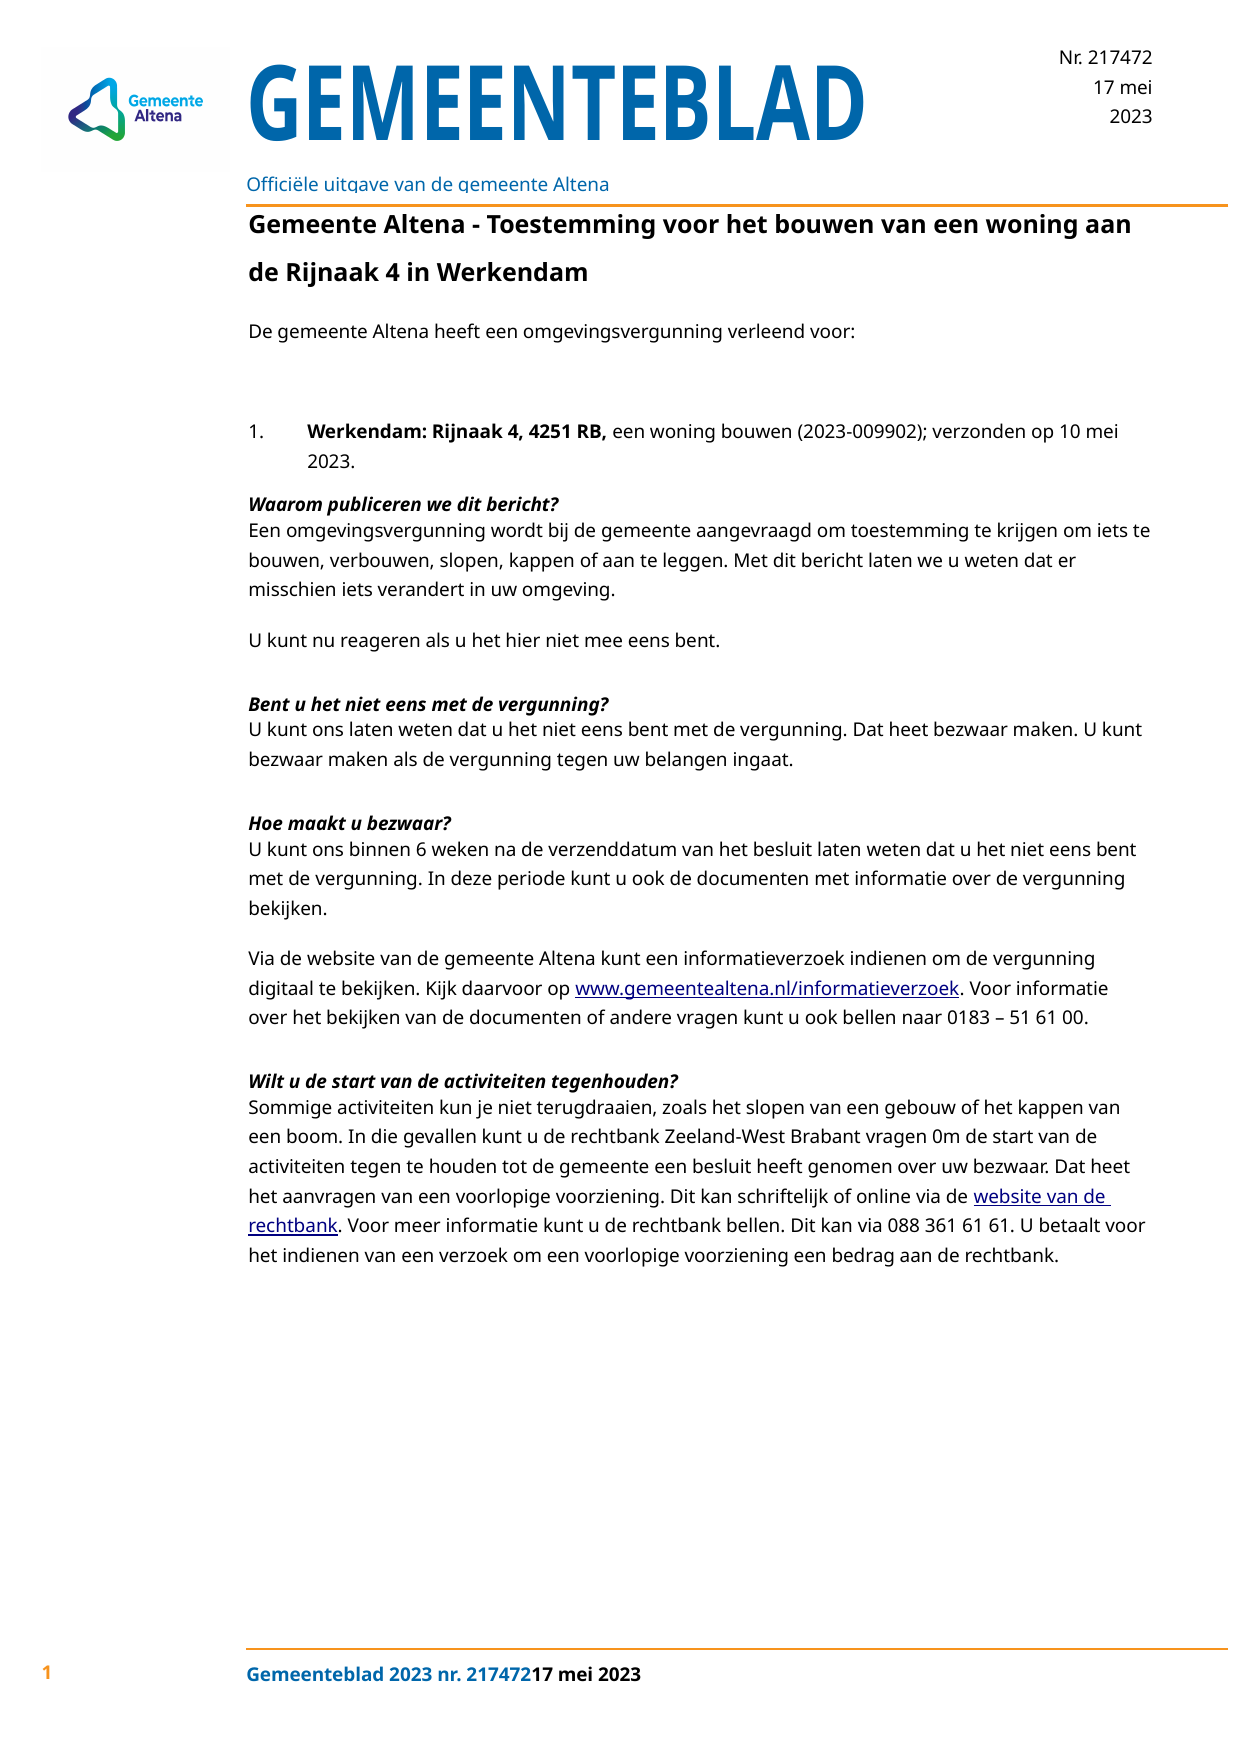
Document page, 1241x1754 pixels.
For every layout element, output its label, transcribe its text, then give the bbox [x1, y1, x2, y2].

text Hoe maakt u bezwaar? [248, 810, 1152, 836]
text Sommige activiteiten kun je niet terugdraaien, zoals het slopen van een gebouw of het kappen van een boom. In die gevallen kunt u de rechtbank Zeeland-West Brabant vragen 0m de start van de activiteiten tegen te houden tot de gemeente een besluit heeft genomen over uw bezwaar. Dat heet het aanvragen van een voorlopige voorziening. Dit kan schriftelijk of online via de website van de rechtbank. Voor meer informatie kunt u de rechtbank bellen. Dit kan via 088 361 61 61. U betaalt voor het indienen van een verzoek om een voorlopige voorziening een bedrag aan de rechtbank. [248, 1094, 1152, 1268]
text U kunt ons binnen 6 weken na de verzenddatum van het besluit laten weten dat u het niet eens bent met de vergunning. In deze periode kunt u ook de documenten met informatie over de vergunning bekijken. [248, 836, 1152, 921]
text Waarom publiceren we dit bericht? [248, 491, 1152, 517]
text Gemeente Altena - Toestemming voor het bouwen van een woning aan de Rijnaak 4 in Werkendam [248, 207, 1152, 288]
list Werkendam: Rijnaak 4, 4251 RB, een woning bouwen (2023-009902); verzonden op 10 mei 2023. [248, 419, 1152, 474]
text Wilt u de start van de activiteiten tegenhouden? [248, 1068, 1152, 1094]
text U kunt nu reageren als u het hier niet mee eens bent. [248, 627, 1152, 652]
text U kunt ons laten weten dat u het niet eens bent met de vergunning. Dat heet bezwaar maken. U kunt bezwaar maken als de vergunning tegen uw belangen ingaat. [248, 716, 1152, 772]
text Een omgevingsvergunning wordt bij de gemeente aangevraagd om toestemming te krijgen om iets te bouwen, verbouwen, slopen, kappen of aan te leggen. Met dit bericht laten we u weten dat er misschien iets verandert in uw omgeving. [248, 517, 1152, 602]
text Bent u het niet eens met de vergunning? [248, 691, 1152, 716]
text Via de website van de gemeente Altena kunt een informatieverzoek indienen om de vergunning digitaal te bekijken. Kijk daarvoor op www.gemeentealtena.nl/informatieverzoek. Voor informatie over het bekijken van de documenten of andere vragen kunt u ook bellen naar 0183 – 51 61 00. [248, 945, 1152, 1030]
text De gemeente Altena heeft een omgevingsvergunning verleend voor: [248, 318, 1152, 344]
picture [41, 47, 231, 172]
